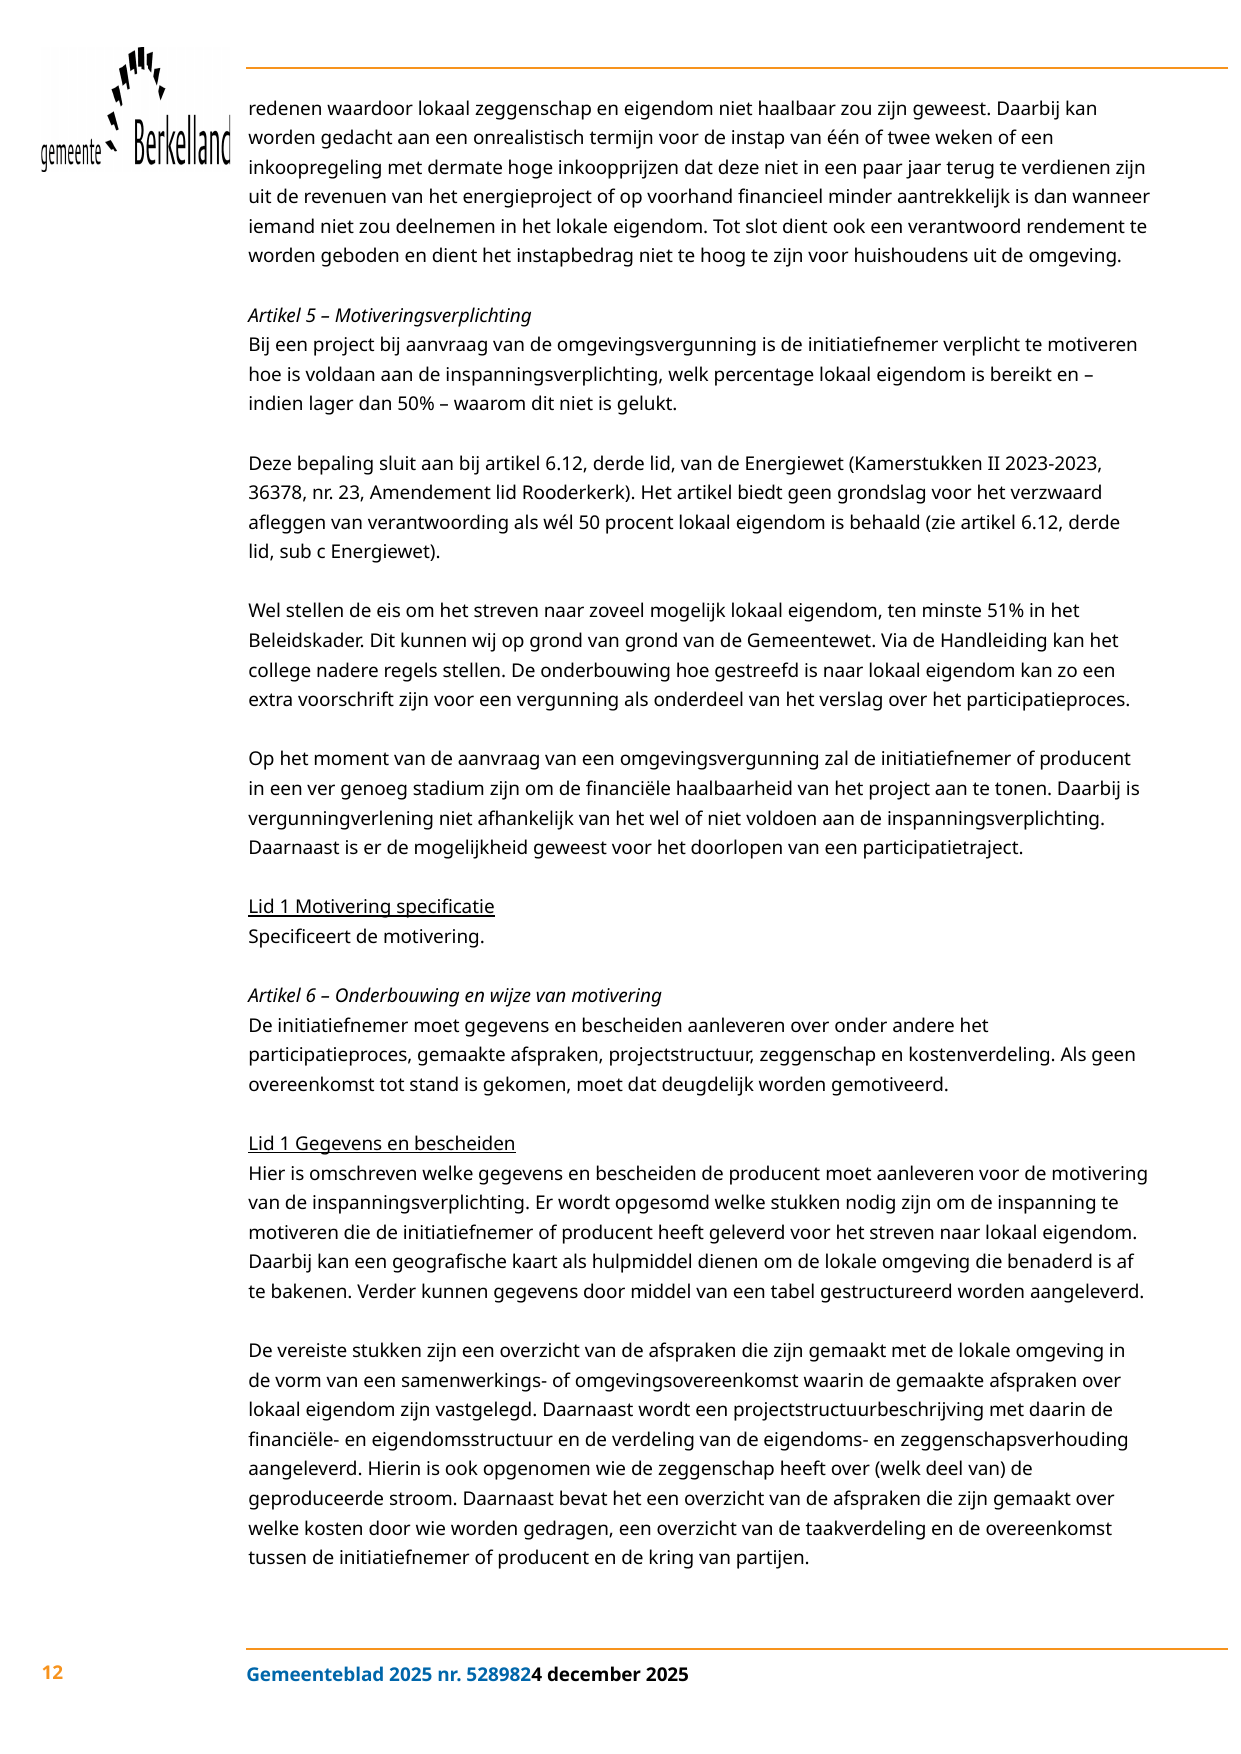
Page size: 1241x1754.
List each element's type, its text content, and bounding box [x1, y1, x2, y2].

text Artikel 5 – Motiveringsverplichting [248, 302, 1152, 328]
text Specificeert de motivering. [248, 923, 1152, 949]
text Wel stellen de eis om het streven naar zoveel mogelijk lokaal eigendom, ten minste 51% in het Beleidskader. Dit kunnen wij op grond van grond van de Gemeentewet. Via de Handleiding kan het college nadere regels stellen. De onderbouwing hoe gestreefd is naar lokaal eigendom kan zo een extra voorschrift zijn voor een vergunning als onderdeel van het verslag over het participatieproces. [248, 598, 1152, 712]
picture [41, 47, 231, 172]
text Hier is omschreven welke gegevens en bescheiden de producent moet aanleveren voor de motivering van de inspanningsverplichting. Er wordt opgesomd welke stukken nodig zijn om de inspanning te motiveren die de initiatiefnemer of producent heeft geleverd voor het streven naar lokaal eigendom. Daarbij kan een geografische kaart als hulpmiddel dienen om de lokale omgeving die benaderd is af te bakenen. Verder kunnen gegevens door middel van een tabel gestructureerd worden aangeleverd. [248, 1160, 1152, 1304]
text Lid 1 Motivering specificatie [248, 893, 1152, 919]
text redenen waardoor lokaal zeggenschap en eigendom niet haalbaar zou zijn geweest. Daarbij kan worden gedacht aan een onrealistisch termijn voor de instap van één of twee weken of een inkoopregeling met dermate hoge inkoopprijzen dat deze niet in een paar jaar terug te verdienen zijn uit de revenuen van het energieproject of op voorhand financieel minder aantrekkelijk is dan wanneer iemand niet zou deelnemen in het lokale eigendom. Tot slot dient ook een verantwoord rendement te worden geboden en dient het instapbedrag niet te hoog te zijn voor huishoudens uit de omgeving. [248, 95, 1152, 268]
text De vereiste stukken zijn een overzicht van de afspraken die zijn gemaakt met de lokale omgeving in de vorm van een samenwerkings- of omgevingsovereenkomst waarin de gemaakte afspraken over lokaal eigendom zijn vastgelegd. Daarnaast wordt een projectstructuurbeschrijving met daarin de financiële- en eigendomsstructuur en de verdeling van de eigendoms- en zeggenschapsverhouding aangeleverd. Hierin is ook opgenomen wie de zeggenschap heeft over (welk deel van) de geproduceerde stroom. Daarnaast bevat het een overzicht van de afspraken die zijn gemaakt over welke kosten door wie worden gedragen, een overzicht van de taakverdeling en de overeenkomst tussen de initiatiefnemer of producent en de kring van partijen. [248, 1337, 1152, 1570]
text Deze bepaling sluit aan bij artikel 6.12, derde lid, van de Energiewet (Kamerstukken II 2023-2023, 36378, nr. 23, Amendement lid Rooderkerk). Het artikel biedt geen grondslag voor het verzwaard afleggen van verantwoording als wél 50 procent lokaal eigendom is behaald (zie artikel 6.12, derde lid, sub c Energiewet). [248, 450, 1152, 564]
text De initiatiefnemer moet gegevens en bescheiden aanleveren over onder andere het participatieproces, gemaakte afspraken, projectstructuur, zeggenschap en kostenverdeling. Als geen overeenkomst tot stand is gekomen, moet dat deugdelijk worden gemotiveerd. [248, 1012, 1152, 1097]
text Artikel 6 – Onderbouwing en wijze van motivering [248, 982, 1152, 1008]
text Op het moment van de aanvraag van een omgevingsvergunning zal de initiatiefnemer of producent in een ver genoeg stadium zijn om de financiële haalbaarheid van het project aan te tonen. Daarbij is vergunningverlening niet afhankelijk van het wel of niet voldoen aan de inspanningsverplichting. Daarnaast is er de mogelijkheid geweest voor het doorlopen van een participatietraject. [248, 746, 1152, 860]
text Bij een project bij aanvraag van de omgevingsvergunning is de initiatiefnemer verplicht te motiveren hoe is voldaan aan de inspanningsverplichting, welk percentage lokaal eigendom is bereikt en – indien lager dan 50% – waarom dit niet is gelukt. [248, 331, 1152, 416]
text Lid 1 Gegevens en bescheiden [248, 1130, 1152, 1156]
